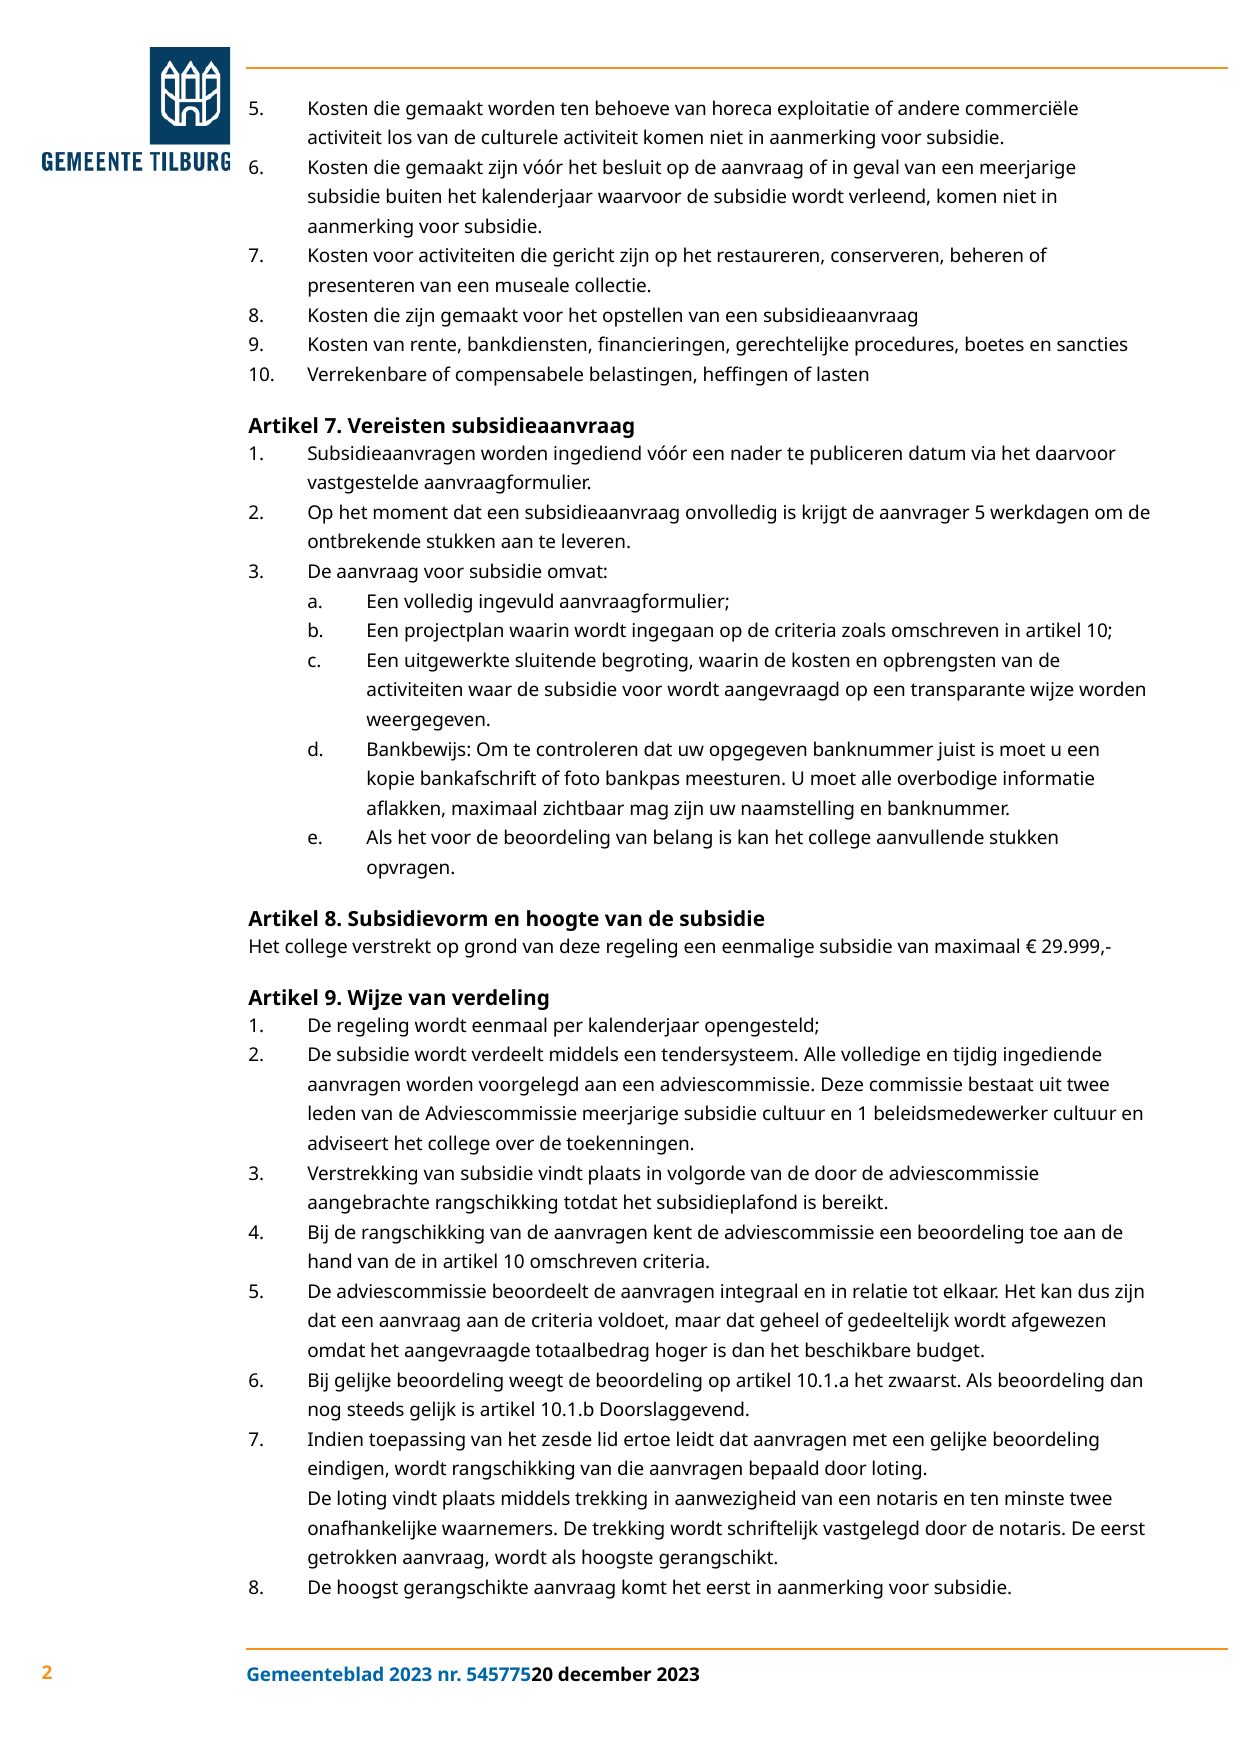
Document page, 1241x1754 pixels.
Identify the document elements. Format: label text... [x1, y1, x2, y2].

list Bankbewijs: Om te controleren dat uw opgegeven banknummer juist is moet u een kopie bankafschrift of foto bankpas meesturen. U moet alle overbodige informatie aflakken, maximaal zichtbaar mag zijn uw naamstelling en banknummer. [307, 736, 1152, 821]
list Kosten die gemaakt worden ten behoeve van horeca exploitatie of andere commerciële activiteit los van de culturele activiteit komen niet in aanmerking voor subsidie. [248, 95, 1152, 150]
list Kosten die gemaakt zijn vóór het besluit op de aanvraag of in geval van een meerjarige subsidie buiten het kalenderjaar waarvoor de subsidie wordt verleend, komen niet in aanmerking voor subsidie. [248, 154, 1152, 239]
text Het college verstrekt op grond van deze regeling een eenmalige subsidie van maximaal € 29.999,- [248, 933, 1152, 959]
list Verstrekking van subsidie vindt plaats in volgorde van de door de adviescommissie aangebrachte rangschikking totdat het subsidieplafond is bereikt. [248, 1160, 1152, 1215]
list Als het voor de beoordeling van belang is kan het college aanvullende stukken opvragen. [307, 824, 1152, 880]
text Artikel 7. Vereisten subsidieaanvraag [248, 411, 1152, 440]
list Een projectplan waarin wordt ingegaan op de criteria zoals omschreven in artikel 10; [307, 617, 1152, 643]
list Indien toepassing van het zesde lid ertoe leidt dat aanvragen met een gelijke beoordeling eindigen, wordt rangschikking van die aanvragen bepaald door loting. [248, 1426, 1152, 1481]
list Kosten van rente, bankdiensten, financieringen, gerechtelijke procedures, boetes en sancties [248, 331, 1152, 357]
list Subsidieaanvragen worden ingediend vóór een nader te publiceren datum via het daarvoor vastgestelde aanvraagformulier. [248, 440, 1152, 495]
list Bij gelijke beoordeling weegt de beoordeling op artikel 10.1.a het zwaarst. Als beoordeling dan nog steeds gelijk is artikel 10.1.b Doorslaggevend. [248, 1367, 1152, 1422]
list De loting vindt plaats middels trekking in aanwezigheid van een notaris en ten minste twee onafhankelijke waarnemers. De trekking wordt schriftelijk vastgelegd door de notaris. De eerst getrokken aanvraag, wordt als hoogste gerangschikt. [248, 1485, 1152, 1570]
text Artikel 9. Wijze van verdeling [248, 983, 1152, 1012]
list Een uitgewerkte sluitende begroting, waarin de kosten en opbrengsten van de activiteiten waar de subsidie voor wordt aangevraagd op een transparante wijze worden weergegeven. [307, 647, 1152, 732]
list Verrekenbare of compensabele belastingen, heffingen of lasten [248, 361, 1152, 387]
list Een volledig ingevuld aanvraagformulier; [307, 588, 1152, 613]
list De hoogst gerangschikte aanvraag komt het eerst in aanmerking voor subsidie. [248, 1574, 1152, 1599]
list Op het moment dat een subsidieaanvraag onvolledig is krijgt de aanvrager 5 werkdagen om de ontbrekende stukken aan te leveren. [248, 499, 1152, 554]
list De subsidie wordt verdeelt middels een tendersysteem. Alle volledige en tijdig ingediende aanvragen worden voorgelegd aan een adviescommissie. Deze commissie bestaat uit twee leden van de Adviescommissie meerjarige subsidie cultuur en 1 beleidsmedewerker cultuur en adviseert het college over de toekenningen. [248, 1041, 1152, 1156]
list Kosten voor activiteiten die gericht zijn op het restaureren, conserveren, beheren of presenteren van een museale collectie. [248, 243, 1152, 298]
list De adviescommissie beoordeelt de aanvragen integraal en in relatie tot elkaar. Het kan dus zijn dat een aanvraag aan de criteria voldoet, maar dat geheel of gedeeltelijk wordt afgewezen omdat het aangevraagde totaalbedrag hoger is dan het beschikbare budget. [248, 1278, 1152, 1363]
list De aanvraag voor subsidie omvat: [248, 558, 1152, 584]
list Kosten die zijn gemaakt voor het opstellen van een subsidieaanvraag [248, 302, 1152, 328]
list Bij de rangschikking van de aanvragen kent de adviescommissie een beoordeling toe aan de hand van de in artikel 10 omschreven criteria. [248, 1219, 1152, 1274]
list De regeling wordt eenmaal per kalenderjaar opengesteld; [248, 1012, 1152, 1037]
picture [41, 47, 231, 172]
text Artikel 8. Subsidievorm en hoogte van de subsidie [248, 904, 1152, 933]
